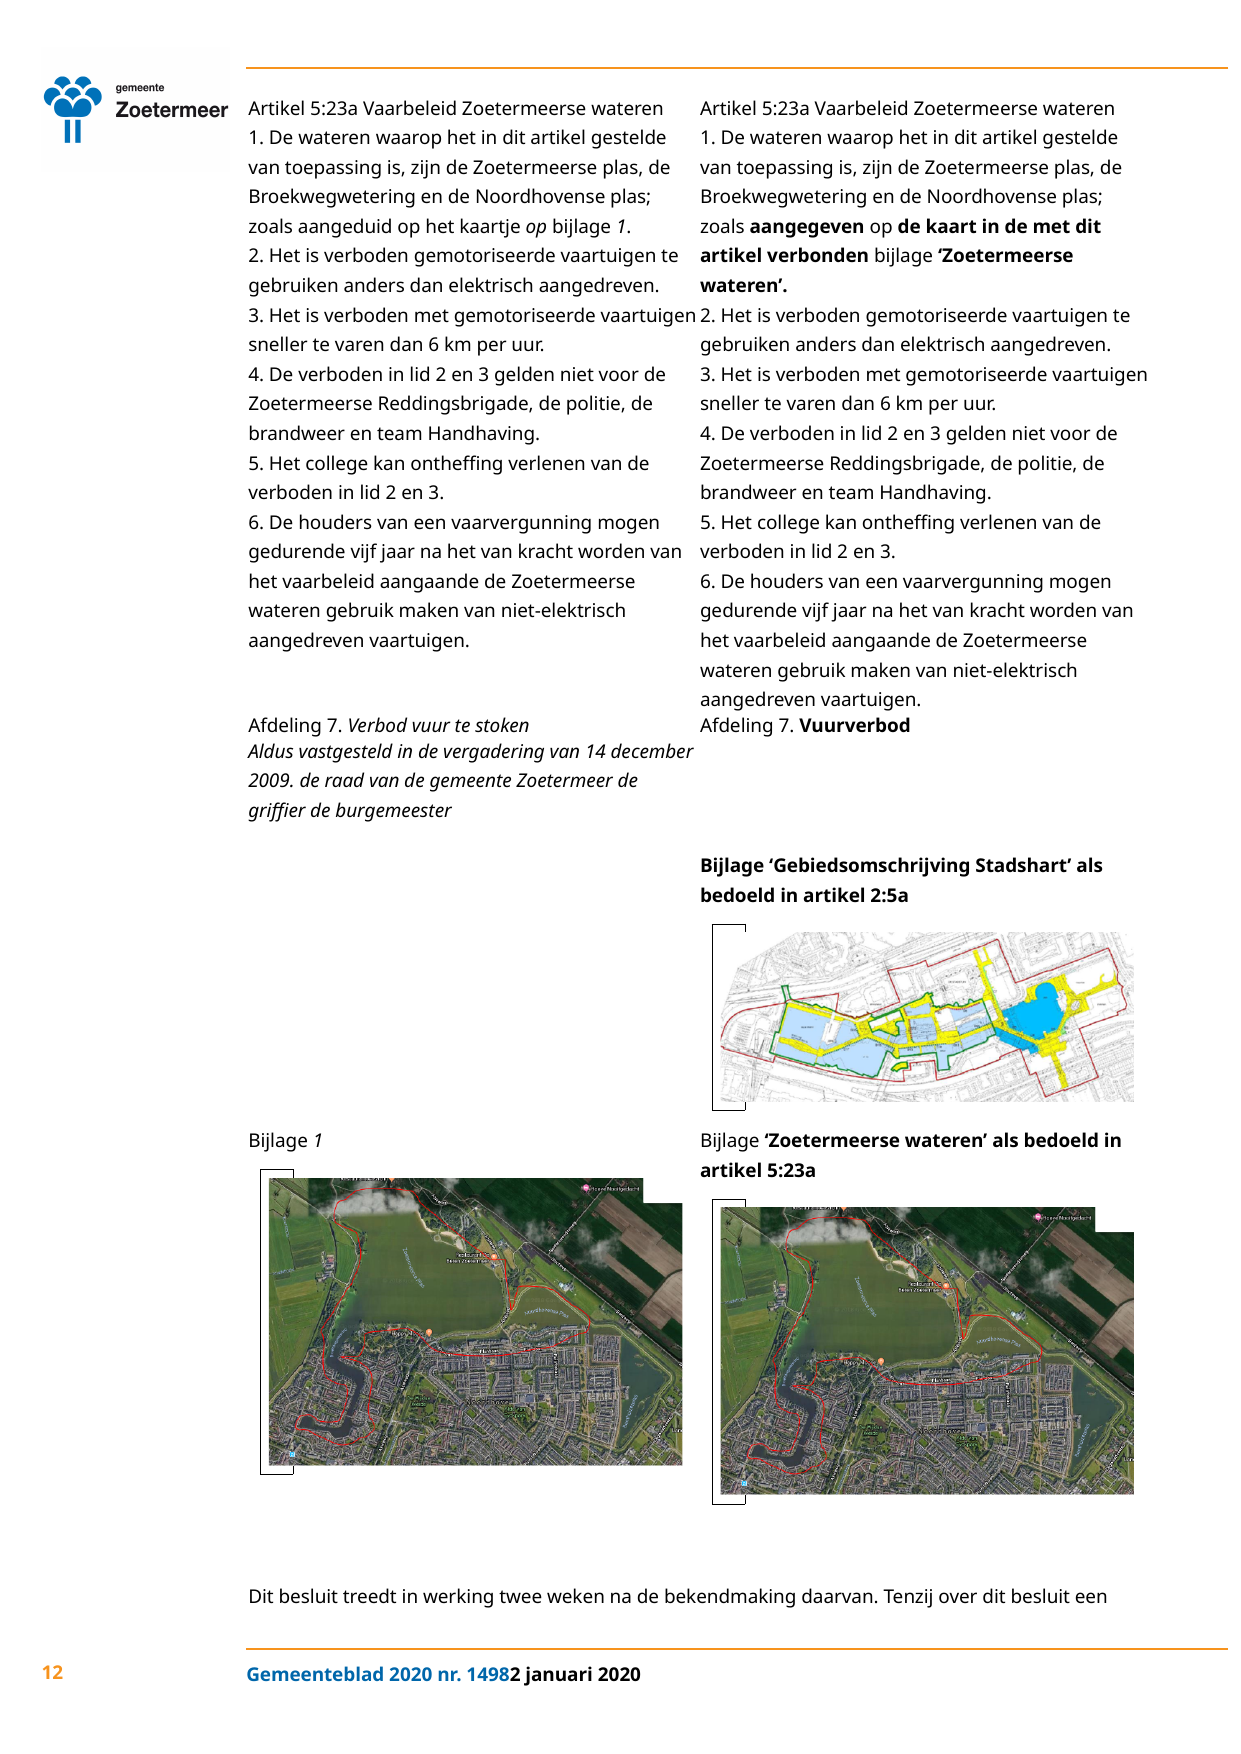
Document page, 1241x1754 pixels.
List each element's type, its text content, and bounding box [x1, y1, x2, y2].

table_cell [700, 933, 1152, 1128]
table_cell Bijlage 1 [248, 1128, 700, 1521]
picture [720, 932, 1134, 1102]
picture [720, 1207, 1134, 1495]
table_cell Afdeling 7. Verbod vuur te stoken [248, 712, 700, 738]
table_cell Afdeling 7. Vuurverbod [700, 712, 1152, 738]
picture [41, 47, 231, 172]
table_cell [700, 738, 1152, 852]
text Dit besluit treedt in werking twee weken na de bekendmaking daarvan. Tenzij over dit besluit een [248, 1583, 1152, 1609]
table_cell Artikel 5:23a Vaarbeleid Zoetermeerse wateren 1. De wateren waarop het in dit artikel gestelde van toepassing is, zijn de Zoetermeerse plas, de Broekwegwetering en de Noordhovense plas; zoals aangeduid op het kaartje op bijlage 1. 2. Het is verboden gemotoriseerde vaartuigen te gebruiken anders dan elektrisch aangedreven. 3. Het is verboden met gemotoriseerde vaartuigen sneller te varen dan 6 km per uur. 4. De verboden in lid 2 en 3 gelden niet voor de Zoetermeerse Reddingsbrigade, de politie, de brandweer en team Handhaving. 5. Het college kan ontheffing verlenen van de verboden in lid 2 en 3. 6. De houders van een vaarvergunning mogen gedurende vijf jaar na het van kracht worden van het vaarbeleid aangaande de Zoetermeerse wateren gebruik maken van niet-elektrisch aangedreven vaartuigen. [248, 95, 700, 712]
table_cell Artikel 5:23a Vaarbeleid Zoetermeerse wateren 1. De wateren waarop het in dit artikel gestelde van toepassing is, zijn de Zoetermeerse plas, de Broekwegwetering en de Noordhovense plas; zoals aangegeven op de kaart in de met dit artikel verbonden bijlage ‘Zoetermeerse wateren’. 2. Het is verboden gemotoriseerde vaartuigen te gebruiken anders dan elektrisch aangedreven. 3. Het is verboden met gemotoriseerde vaartuigen sneller te varen dan 6 km per uur. 4. De verboden in lid 2 en 3 gelden niet voor de Zoetermeerse Reddingsbrigade, de politie, de brandweer en team Handhaving. 5. Het college kan ontheffing verlenen van de verboden in lid 2 en 3. 6. De houders van een vaarvergunning mogen gedurende vijf jaar na het van kracht worden van het vaarbeleid aangaande de Zoetermeerse wateren gebruik maken van niet-elektrisch aangedreven vaartuigen. [700, 95, 1152, 712]
table_cell Bijlage ‘Zoetermeerse wateren’ als bedoeld in artikel 5:23a [700, 1128, 1152, 1521]
table_cell Bijlage ‘Gebiedsomschrijving Stadshart’ als bedoeld in artikel 2:5a [700, 853, 1152, 932]
picture [268, 1178, 683, 1466]
table_cell [248, 853, 700, 1128]
table_cell Aldus vastgesteld in de vergadering van 14 december 2009. de raad van de gemeente Zoetermeer de griffier de burgemeester [248, 738, 700, 852]
